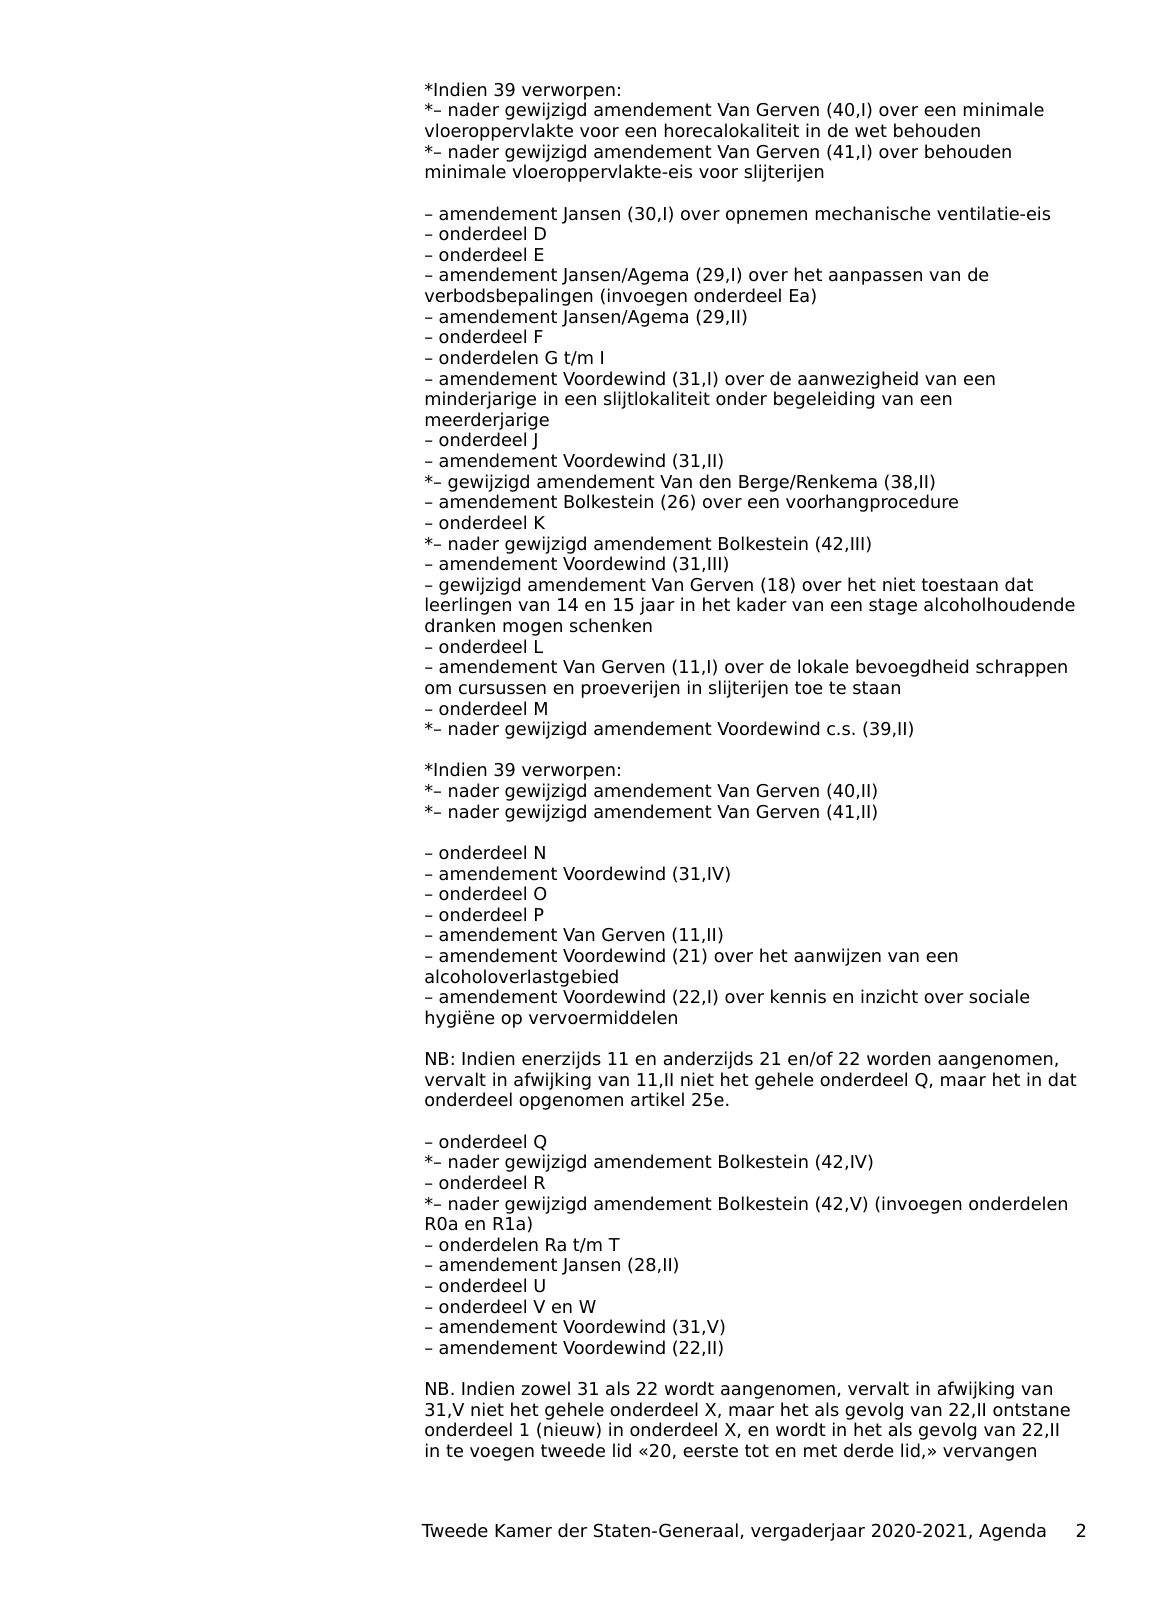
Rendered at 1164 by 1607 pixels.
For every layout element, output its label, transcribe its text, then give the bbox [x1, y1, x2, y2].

table_cell – onderdelen Ra t/m T [418, 1235, 1087, 1255]
table_cell [77, 760, 401, 781]
table_cell [77, 245, 401, 265]
table_cell – amendement Jansen (30,I) over opnemen mechanische ventilatie-eis [418, 204, 1087, 224]
table_cell [401, 59, 418, 80]
table_cell [401, 719, 418, 740]
table_cell [77, 781, 401, 802]
table_cell [77, 1379, 401, 1462]
table_cell [401, 925, 418, 946]
table_cell [401, 699, 418, 719]
table_cell [77, 472, 401, 492]
table_cell *– nader gewijzigd amendement Bolkestein (42,V) (invoegen onderdelen R0a en R1a) [418, 1194, 1087, 1235]
table_cell [401, 1379, 418, 1462]
table_cell [77, 884, 401, 905]
table_cell [418, 822, 1087, 843]
table_cell – onderdeel E [418, 245, 1087, 265]
table_cell [401, 430, 418, 451]
table_cell [401, 534, 418, 554]
table_cell *– nader gewijzigd amendement Bolkestein (42,IV) [418, 1152, 1087, 1173]
table_cell [401, 575, 418, 637]
table_cell [401, 1255, 418, 1276]
table_cell [77, 822, 401, 843]
table_cell [401, 327, 418, 348]
table_cell [77, 1049, 401, 1111]
table_cell [401, 822, 418, 843]
table_cell [401, 451, 418, 472]
table_cell [77, 183, 401, 203]
table_cell [77, 802, 401, 822]
table_cell [77, 699, 401, 719]
table_cell [401, 1111, 418, 1132]
table_cell [401, 224, 418, 245]
table_cell [401, 183, 418, 203]
table_cell – onderdeel Q [418, 1132, 1087, 1152]
table_cell – amendement Jansen/Agema (29,I) over het aanpassen van de verbodsbepalingen (invoegen onderdeel Ea) [418, 265, 1087, 307]
table_cell – onderdeel J [418, 430, 1087, 451]
table_cell *– nader gewijzigd amendement Van Gerven (40,I) over een minimale vloeroppervlakte voor een horecalokaliteit in de wet behouden [418, 100, 1087, 142]
table_cell [77, 637, 401, 657]
table_cell [77, 1255, 401, 1276]
table_cell [401, 740, 418, 760]
table_cell – onderdelen G t/m I [418, 348, 1087, 368]
table_cell [77, 513, 401, 533]
table_cell [401, 637, 418, 657]
table_cell [77, 1297, 401, 1317]
table_cell [77, 1359, 401, 1379]
table_cell [77, 987, 401, 1028]
table_cell [418, 1111, 1087, 1132]
table_cell [77, 100, 401, 142]
table_cell – amendement Voordewind (31,I) over de aanwezigheid van een minderjarige in een slijtlokaliteit onder begeleiding van een meerderjarige [418, 369, 1087, 430]
table_cell [77, 430, 401, 451]
table_cell [418, 183, 1087, 203]
table_cell [77, 534, 401, 554]
table_cell [401, 492, 418, 513]
table_cell – amendement Van Gerven (11,II) [418, 925, 1087, 946]
table_cell [77, 946, 401, 987]
table_cell [77, 369, 401, 430]
table_cell – onderdeel P [418, 905, 1087, 925]
table_cell [401, 1132, 418, 1152]
table_cell [77, 1111, 401, 1132]
table_cell – amendement Voordewind (31,III) [418, 554, 1087, 575]
table_cell [401, 864, 418, 884]
table_cell [77, 1173, 401, 1193]
table_cell – amendement Voordewind (21) over het aanwijzen van een alcoholoverlastgebied [418, 946, 1087, 987]
table_cell – onderdeel R [418, 1173, 1087, 1193]
table_cell [401, 1276, 418, 1297]
table_cell [401, 843, 418, 863]
table_cell [401, 987, 418, 1028]
table_cell [77, 1276, 401, 1297]
table_cell [77, 1317, 401, 1338]
table_cell – onderdeel K [418, 513, 1087, 533]
table_cell – amendement Voordewind (22,I) over kennis en inzicht over sociale hygiëne op vervoermiddelen [418, 987, 1087, 1028]
table_cell – amendement Jansen (28,II) [418, 1255, 1087, 1276]
table_cell [401, 1194, 418, 1235]
table_cell *– nader gewijzigd amendement Van Gerven (41,II) [418, 802, 1087, 822]
table_cell – onderdeel N [418, 843, 1087, 863]
table_cell [77, 864, 401, 884]
table_cell [401, 80, 418, 100]
table_cell [77, 1152, 401, 1173]
table_cell *– nader gewijzigd amendement Van Gerven (41,I) over behouden minimale vloeroppervlakte-eis voor slijterijen [418, 142, 1087, 183]
table_cell – onderdeel D [418, 224, 1087, 245]
table_cell [401, 1235, 418, 1255]
table_cell [401, 1338, 418, 1358]
table_cell [77, 142, 401, 183]
table_cell [77, 80, 401, 100]
table_cell [401, 781, 418, 802]
table_cell [401, 1152, 418, 1173]
table_cell [77, 740, 401, 760]
table_cell [401, 1029, 418, 1049]
table_cell [401, 1049, 418, 1111]
table_cell – amendement Voordewind (31,II) [418, 451, 1087, 472]
table_cell [77, 905, 401, 925]
table_cell – amendement Bolkestein (26) over een voorhangprocedure [418, 492, 1087, 513]
table_cell [77, 1029, 401, 1049]
table_cell – onderdeel U [418, 1276, 1087, 1297]
table_cell [77, 224, 401, 245]
table_cell [77, 657, 401, 698]
table_cell [77, 265, 401, 307]
table_cell [77, 1235, 401, 1255]
table_cell [77, 1338, 401, 1358]
table_cell NB: Indien enerzijds 11 en anderzijds 21 en/of 22 worden aangenomen, vervalt in afwijking van 11,II niet het gehele onderdeel Q, maar het in dat onderdeel opgenomen artikel 25e. [418, 1049, 1087, 1111]
table_cell [401, 472, 418, 492]
table_cell NB. Indien zowel 31 als 22 wordt aangenomen, vervalt in afwijking van 31,V niet het gehele onderdeel X, maar het als gevolg van 22,II ontstane onderdeel 1 (nieuw) in onderdeel X, en wordt in het als gevolg van 22,II in te voegen tweede lid «20, eerste tot en met derde lid,» vervangen [418, 1379, 1087, 1462]
table_cell – amendement Voordewind (22,II) [418, 1338, 1087, 1358]
table_cell [401, 905, 418, 925]
table_cell [77, 348, 401, 368]
table_cell [401, 307, 418, 327]
table_cell [401, 802, 418, 822]
table_cell [401, 142, 418, 183]
table_cell [401, 1297, 418, 1317]
table_cell [77, 719, 401, 740]
table_cell [401, 100, 418, 142]
table_cell [77, 843, 401, 863]
table_cell [418, 1359, 1087, 1379]
table_cell [418, 1029, 1087, 1049]
table_cell – amendement Voordewind (31,V) [418, 1317, 1087, 1338]
table_cell [401, 245, 418, 265]
table_cell [77, 1132, 401, 1152]
table_cell [77, 204, 401, 224]
table_cell [401, 554, 418, 575]
table_cell [401, 884, 418, 905]
table_cell *– gewijzigd amendement Van den Berge/Renkema (38,II) [418, 472, 1087, 492]
table_cell [77, 554, 401, 575]
table_cell [77, 327, 401, 348]
table_cell – onderdeel M [418, 699, 1087, 719]
table_cell [77, 575, 401, 637]
table_cell [401, 348, 418, 368]
table_cell – onderdeel F [418, 327, 1087, 348]
table_cell – amendement Jansen/Agema (29,II) [418, 307, 1087, 327]
table_cell [401, 265, 418, 307]
table_cell [401, 1317, 418, 1338]
table_cell [401, 760, 418, 781]
table_cell – onderdeel V en W [418, 1297, 1087, 1317]
table_cell – amendement Van Gerven (11,I) over de lokale bevoegdheid schrappen om cursussen en proeverijen in slijterijen toe te staan [418, 657, 1087, 698]
table_cell [418, 59, 1087, 80]
table_cell [401, 657, 418, 698]
table_cell [77, 925, 401, 946]
table_cell *– nader gewijzigd amendement Bolkestein (42,III) [418, 534, 1087, 554]
table_cell [401, 513, 418, 533]
table_cell [418, 740, 1087, 760]
table_cell [77, 59, 401, 80]
table_cell [77, 307, 401, 327]
table_cell [401, 1359, 418, 1379]
table_cell – onderdeel O [418, 884, 1087, 905]
table_cell – onderdeel L [418, 637, 1087, 657]
table_cell [77, 1194, 401, 1235]
table_cell [401, 1173, 418, 1193]
table_cell [77, 492, 401, 513]
table_cell – amendement Voordewind (31,IV) [418, 864, 1087, 884]
table_cell *– nader gewijzigd amendement Van Gerven (40,II) [418, 781, 1087, 802]
table_cell [77, 451, 401, 472]
table_cell *Indien 39 verworpen: [418, 80, 1087, 100]
table_cell – gewijzigd amendement Van Gerven (18) over het niet toestaan dat leerlingen van 14 en 15 jaar in het kader van een stage alcoholhoudende dranken mogen schenken [418, 575, 1087, 637]
table_cell *– nader gewijzigd amendement Voordewind c.s. (39,II) [418, 719, 1087, 740]
table_cell [401, 369, 418, 430]
table_cell [401, 204, 418, 224]
table_cell *Indien 39 verworpen: [418, 760, 1087, 781]
table_cell [401, 946, 418, 987]
